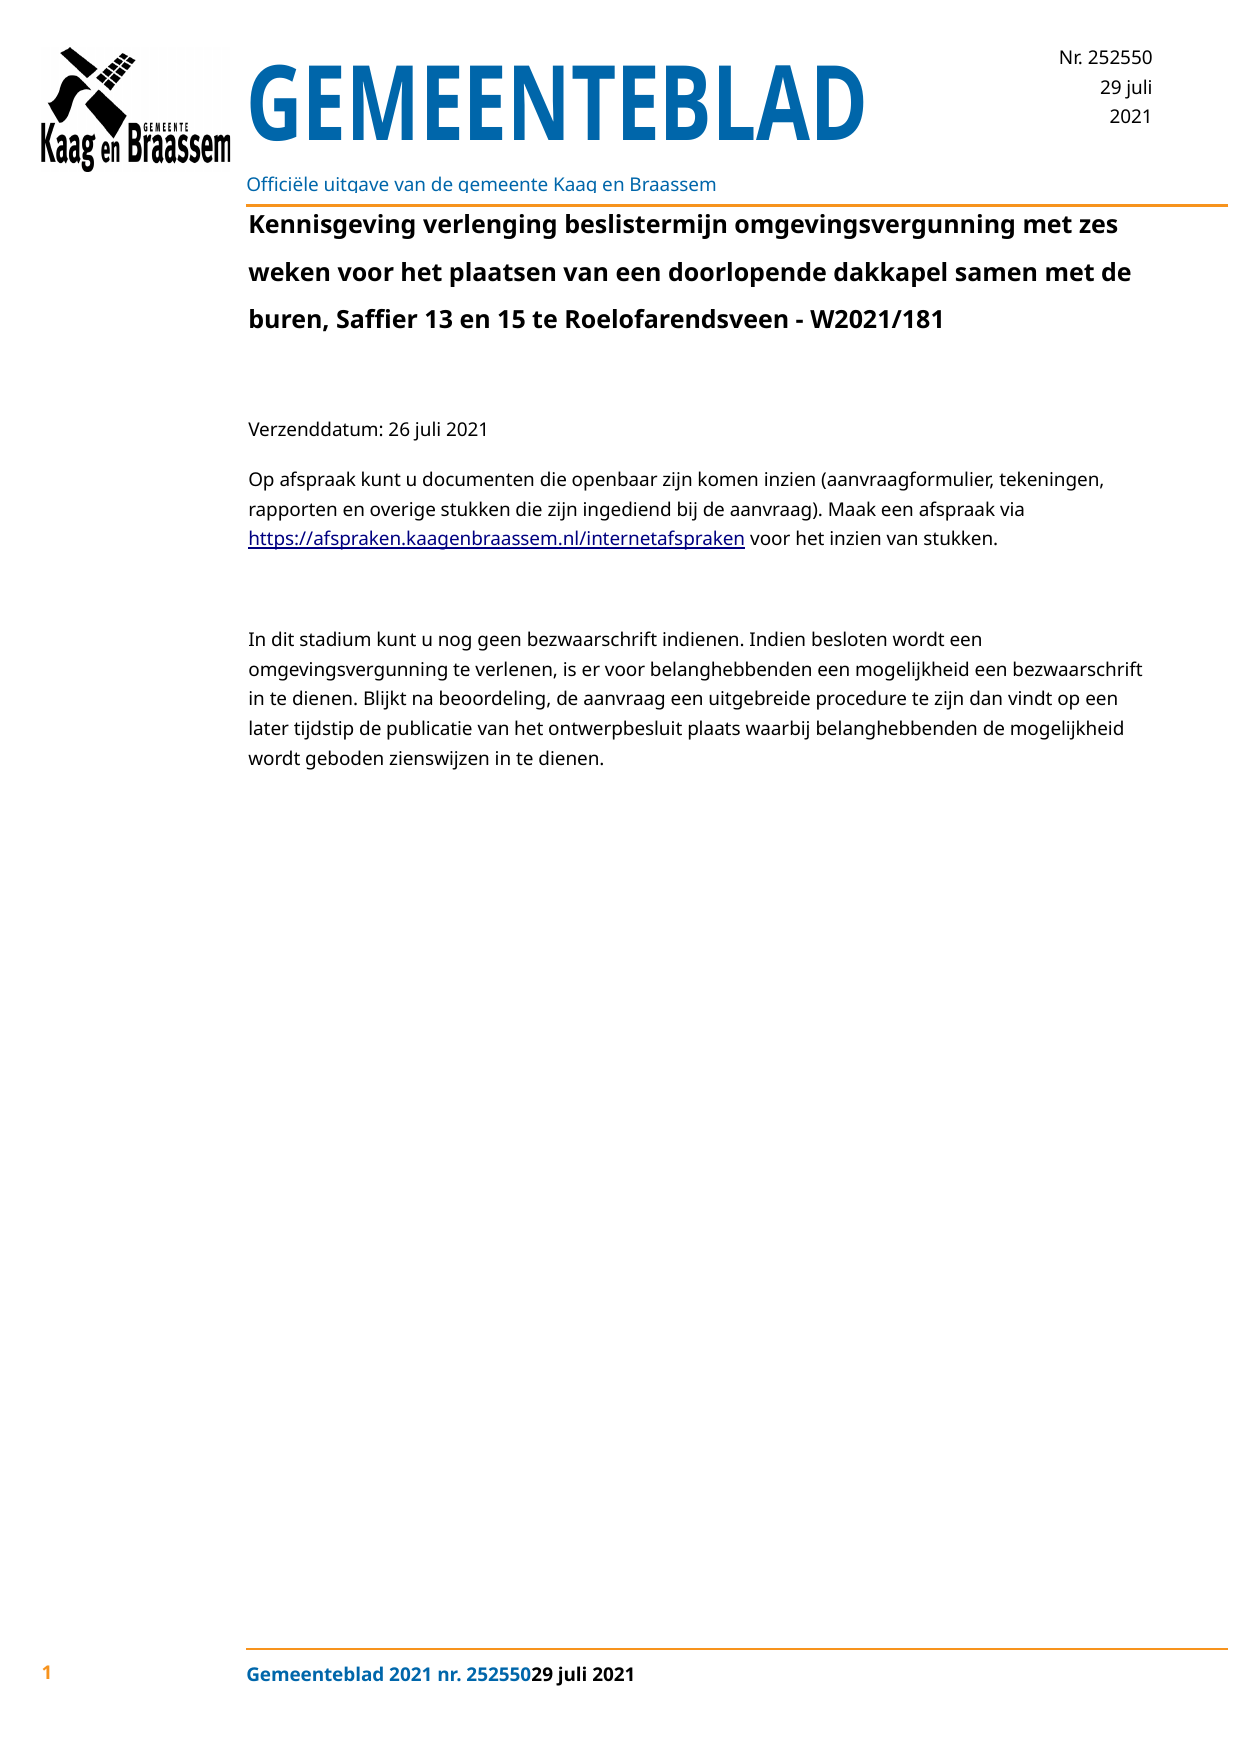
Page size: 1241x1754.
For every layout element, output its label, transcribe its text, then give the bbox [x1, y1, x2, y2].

text In dit stadium kunt u nog geen bezwaarschrift indienen. Indien besloten wordt een omgevingsvergunning te verlenen, is er voor belanghebbenden een mogelijkheid een bezwaarschrift in te dienen. Blijkt na beoordeling, de aanvraag een uitgebreide procedure te zijn dan vindt op een later tijdstip de publicatie van het ontwerpbesluit plaats waarbij belanghebbenden de mogelijkheid wordt geboden zienswijzen in te dienen. [248, 626, 1152, 770]
text Kennisgeving verlenging beslistermijn omgevingsvergunning met zes weken voor het plaatsen van een doorlopende dakkapel samen met de buren, Saffier 13 en 15 te Roelofarendsveen - W2021/181 [248, 207, 1152, 336]
picture [41, 47, 231, 172]
text Verzenddatum: 26 juli 2021 [248, 416, 1152, 442]
text Op afspraak kunt u documenten die openbaar zijn komen inzien (aanvraagformulier, tekeningen, rapporten en overige stukken die zijn ingediend bij de aanvraag). Maak een afspraak via https://afspraken.kaagenbraassem.nl/internetafspraken voor het inzien van stukken. [248, 466, 1152, 551]
